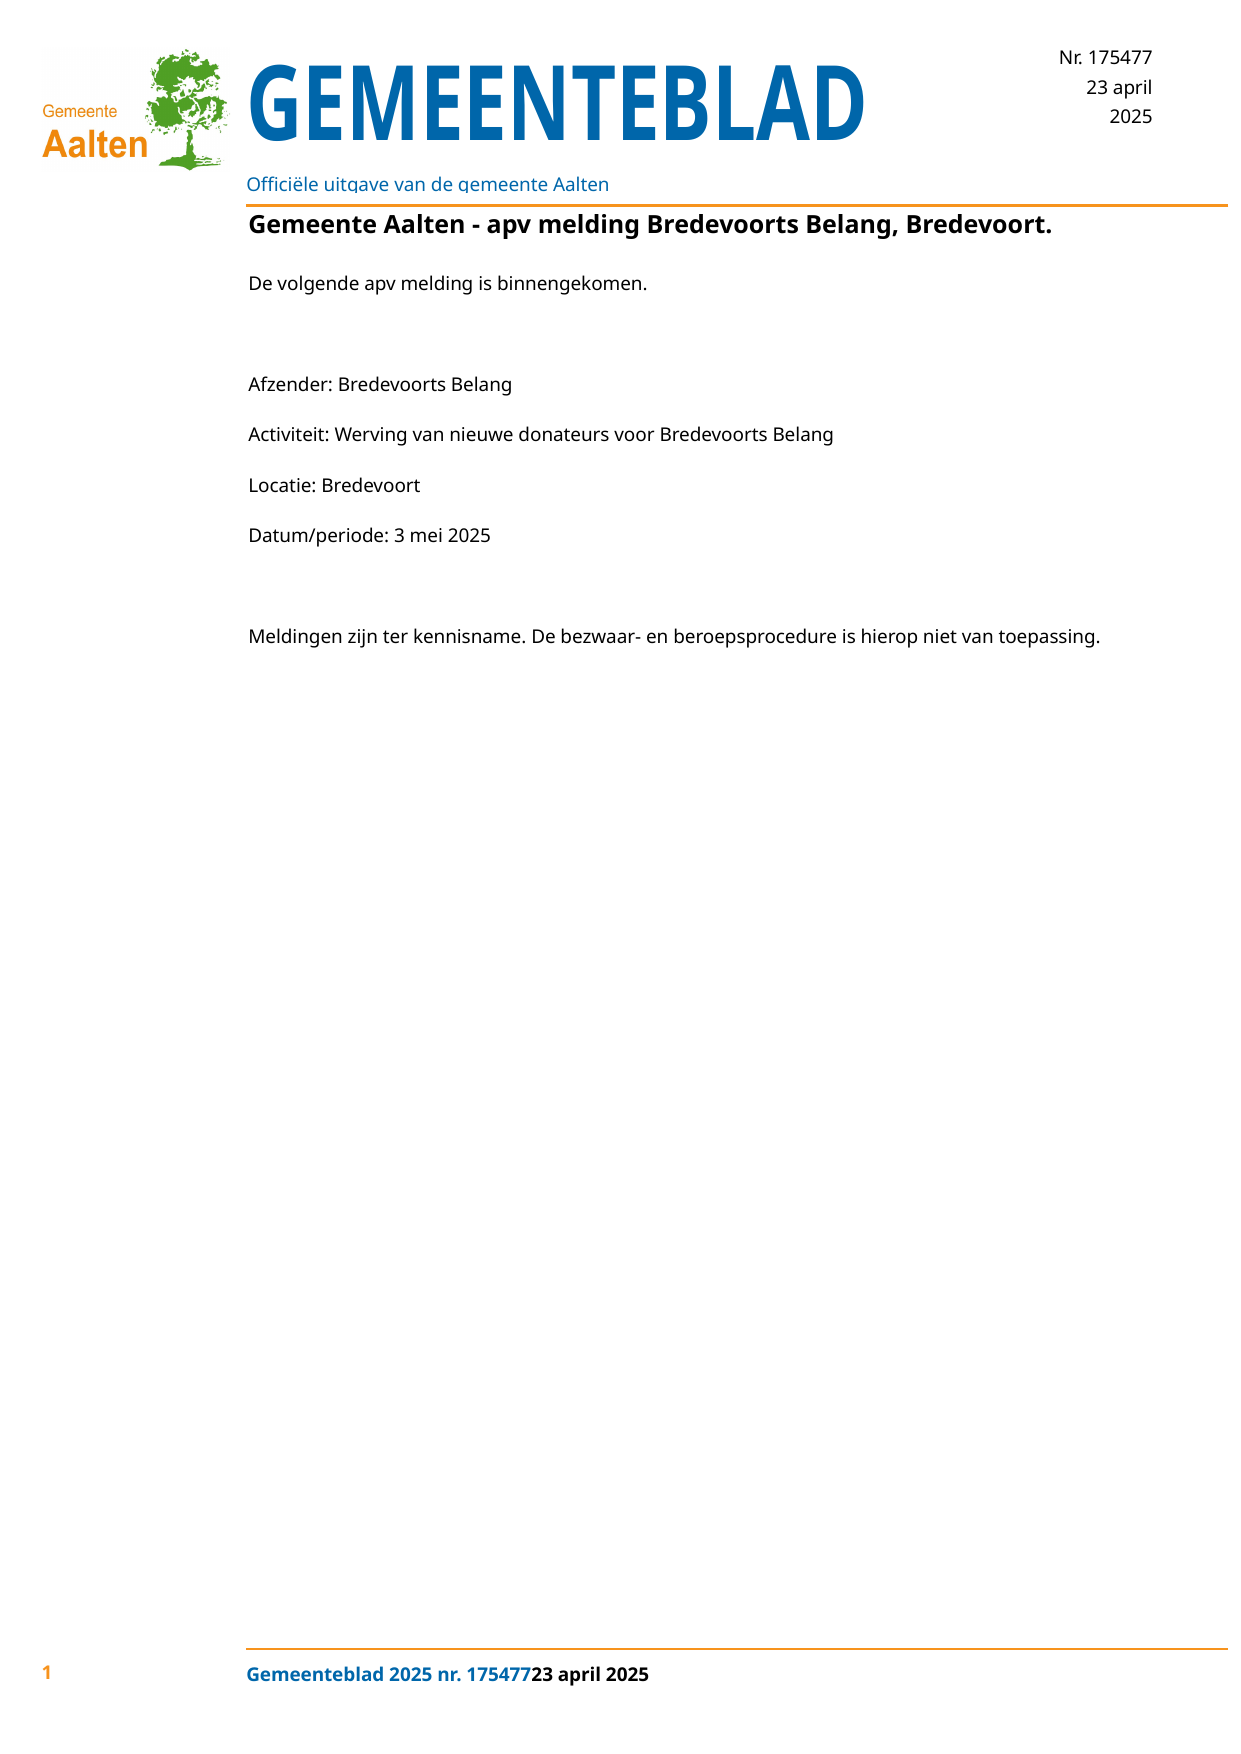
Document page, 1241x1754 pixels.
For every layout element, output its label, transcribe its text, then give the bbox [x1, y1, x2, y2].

text Locatie: Bredevoort [248, 472, 1152, 498]
text Activiteit: Werving van nieuwe donateurs voor Bredevoorts Belang [248, 422, 1152, 447]
text Gemeente Aalten - apv melding Bredevoorts Belang, Bredevoort. [248, 207, 1152, 241]
picture [41, 47, 231, 172]
text De volgende apv melding is binnengekomen. [248, 270, 1152, 296]
text Meldingen zijn ter kennisname. De bezwaar- en beroepsprocedure is hierop niet van toepassing. [248, 623, 1152, 649]
text Afzender: Bredevoorts Belang [248, 371, 1152, 397]
text Datum/periode: 3 mei 2025 [248, 522, 1152, 548]
